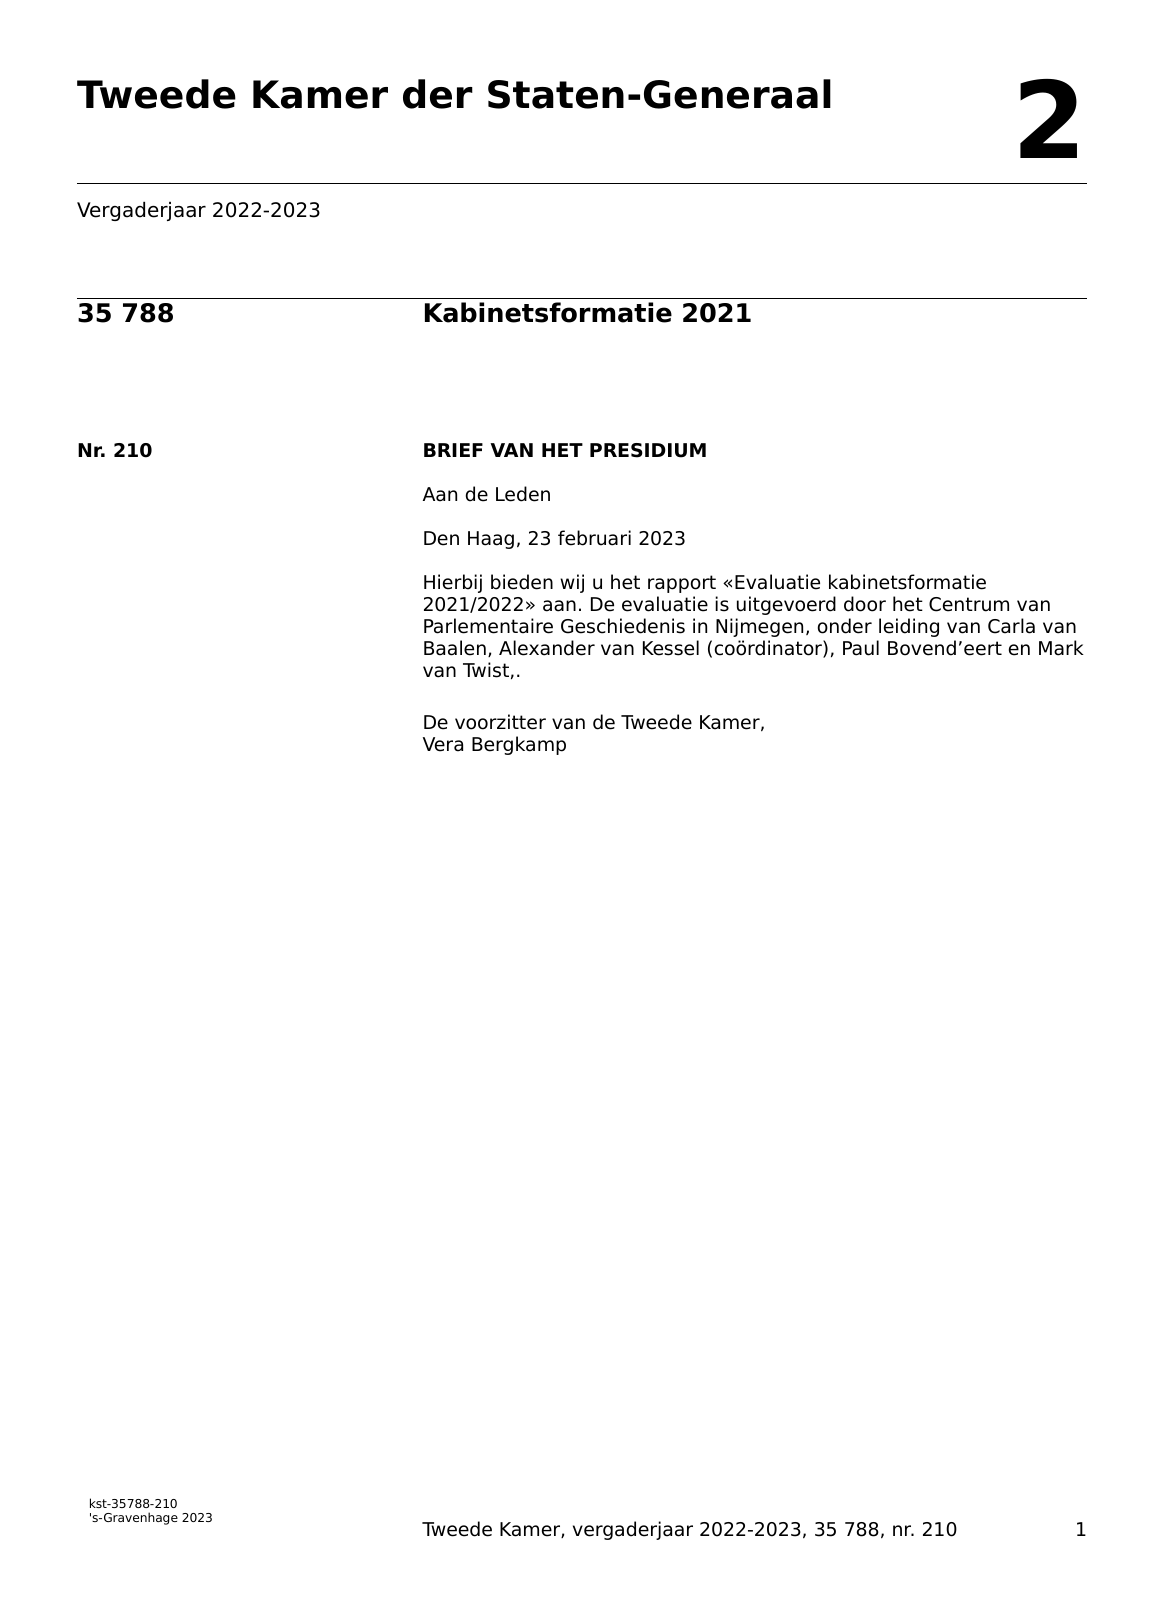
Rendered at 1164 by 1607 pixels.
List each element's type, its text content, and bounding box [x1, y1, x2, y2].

text De voorzitter van de Tweede Kamer, Vera Bergkamp [422, 712, 1087, 756]
subtitle Nr. 210 BRIEF VAN HET PRESIDIUM [77, 440, 1087, 462]
table_cell Vergaderjaar 2022-2023 [77, 184, 1087, 298]
text Aan de Leden [422, 484, 1087, 506]
text kst-35788-210 [88, 1497, 323, 1511]
table_header Tweede Kamer der Staten-Generaal [77, 59, 886, 183]
text 's-Gravenhage 2023 [88, 1511, 323, 1525]
table_header 2 [886, 59, 1087, 183]
subtitle 35 788 Kabinetsformatie 2021 [77, 299, 1087, 329]
text Den Haag, 23 februari 2023 [422, 528, 1087, 550]
text Hierbij bieden wij u het rapport «Evaluatie kabinetsformatie 2021/2022» aan. De evaluatie is uitgevoerd door het Centrum van Parlementaire Geschiedenis in Nijmegen, onder leiding van Carla van Baalen, Alexander van Kessel (coördinator), Paul Bovend’eert en Mark van Twist,. [422, 572, 1087, 682]
